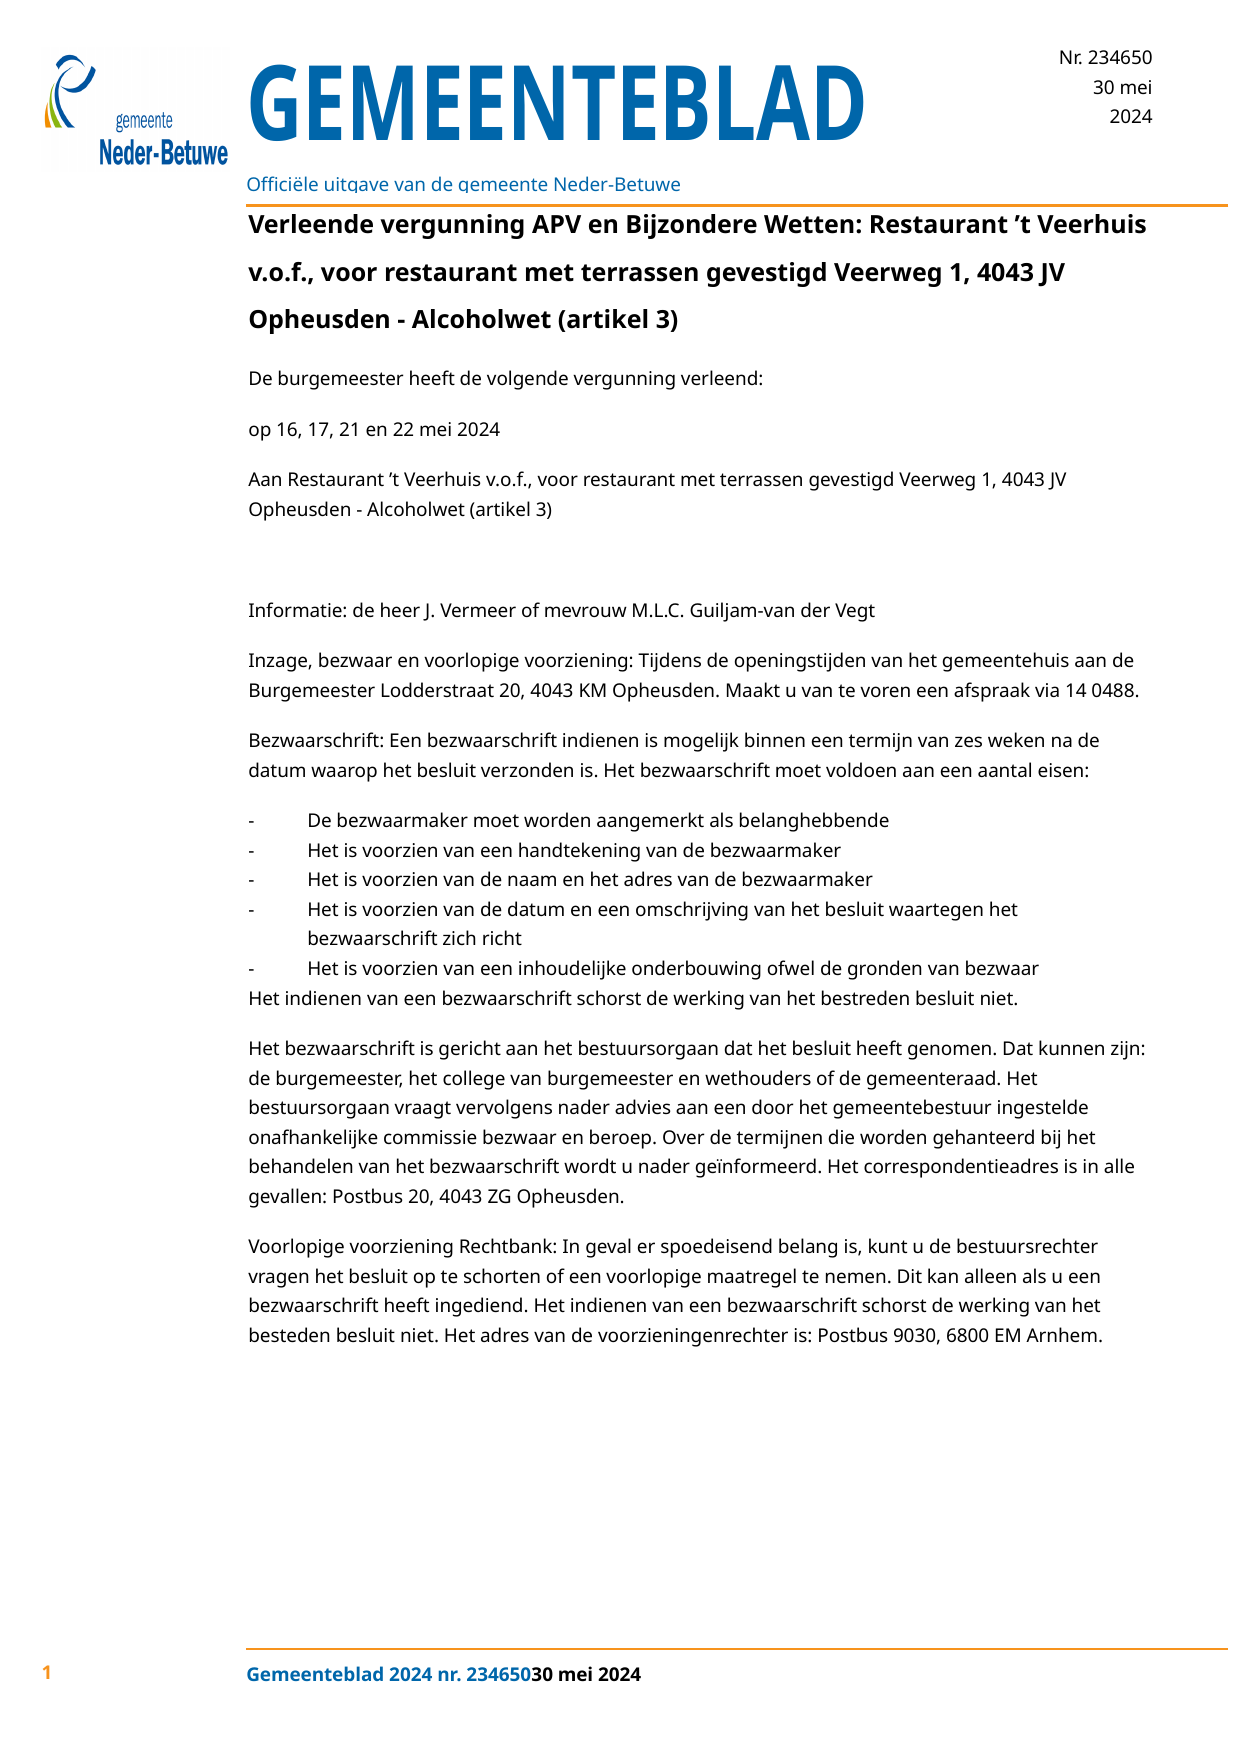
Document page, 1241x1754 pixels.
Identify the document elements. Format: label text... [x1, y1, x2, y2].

picture [41, 47, 231, 172]
list De bezwaarmaker moet worden aangemerkt als belanghebbende [248, 807, 1152, 833]
text Het bezwaarschrift is gericht aan het bestuursorgaan dat het besluit heeft genomen. Dat kunnen zijn: de burgemeester, het college van burgemeester en wethouders of de gemeenteraad. Het bestuursorgaan vraagt vervolgens nader advies aan een door het gemeentebestuur ingestelde onafhankelijke commissie bezwaar en beroep. Over de termijnen die worden gehanteerd bij het behandelen van het bezwaarschrift wordt u nader geïnformeerd. Het correspondentieadres is in alle gevallen: Postbus 20, 4043 ZG Opheusden. [248, 1035, 1152, 1209]
text Inzage, bezwaar en voorlopige voorziening: Tijdens de openingstijden van het gemeentehuis aan de Burgemeester Lodderstraat 20, 4043 KM Opheusden. Maakt u van te voren een afspraak via 14 0488. [248, 647, 1152, 702]
list Het is voorzien van de naam en het adres van de bezwaarmaker [248, 866, 1152, 892]
text Informatie: de heer J. Vermeer of mevrouw M.L.C. Guiljam-van der Vegt [248, 597, 1152, 622]
list Het is voorzien van een handtekening van de bezwaarmaker [248, 837, 1152, 862]
text Bezwaarschrift: Een bezwaarschrift indienen is mogelijk binnen een termijn van zes weken na de datum waarop het besluit verzonden is. Het bezwaarschrift moet voldoen aan een aantal eisen: [248, 727, 1152, 782]
text Het indienen van een bezwaarschrift schorst de werking van het bestreden besluit niet. [248, 985, 1152, 1010]
text Voorlopige voorziening Rechtbank: In geval er spoedeisend belang is, kunt u de bestuursrechter vragen het besluit op te schorten of een voorlopige maatregel te nemen. Dit kan alleen als u een bezwaarschrift heeft ingediend. Het indienen van een bezwaarschrift schorst de werking van het besteden besluit niet. Het adres van de voorzieningenrechter is: Postbus 9030, 6800 EM Arnhem. [248, 1233, 1152, 1348]
list Het is voorzien van een inhoudelijke onderbouwing ofwel de gronden van bezwaar [248, 955, 1152, 981]
text De burgemeester heeft de volgende vergunning verleend: [248, 366, 1152, 391]
text op 16, 17, 21 en 22 mei 2024 [248, 416, 1152, 442]
list Het is voorzien van de datum en een omschrijving van het besluit waartegen het bezwaarschrift zich richt [248, 896, 1152, 951]
text Verleende vergunning APV en Bijzondere Wetten: Restaurant ’t Veerhuis v.o.f., voor restaurant met terrassen gevestigd Veerweg 1, 4043 JV Opheusden - Alcoholwet (artikel 3) [248, 207, 1152, 336]
text Aan Restaurant ’t Veerhuis v.o.f., voor restaurant met terrassen gevestigd Veerweg 1, 4043 JV Opheusden - Alcoholwet (artikel 3) [248, 466, 1152, 522]
